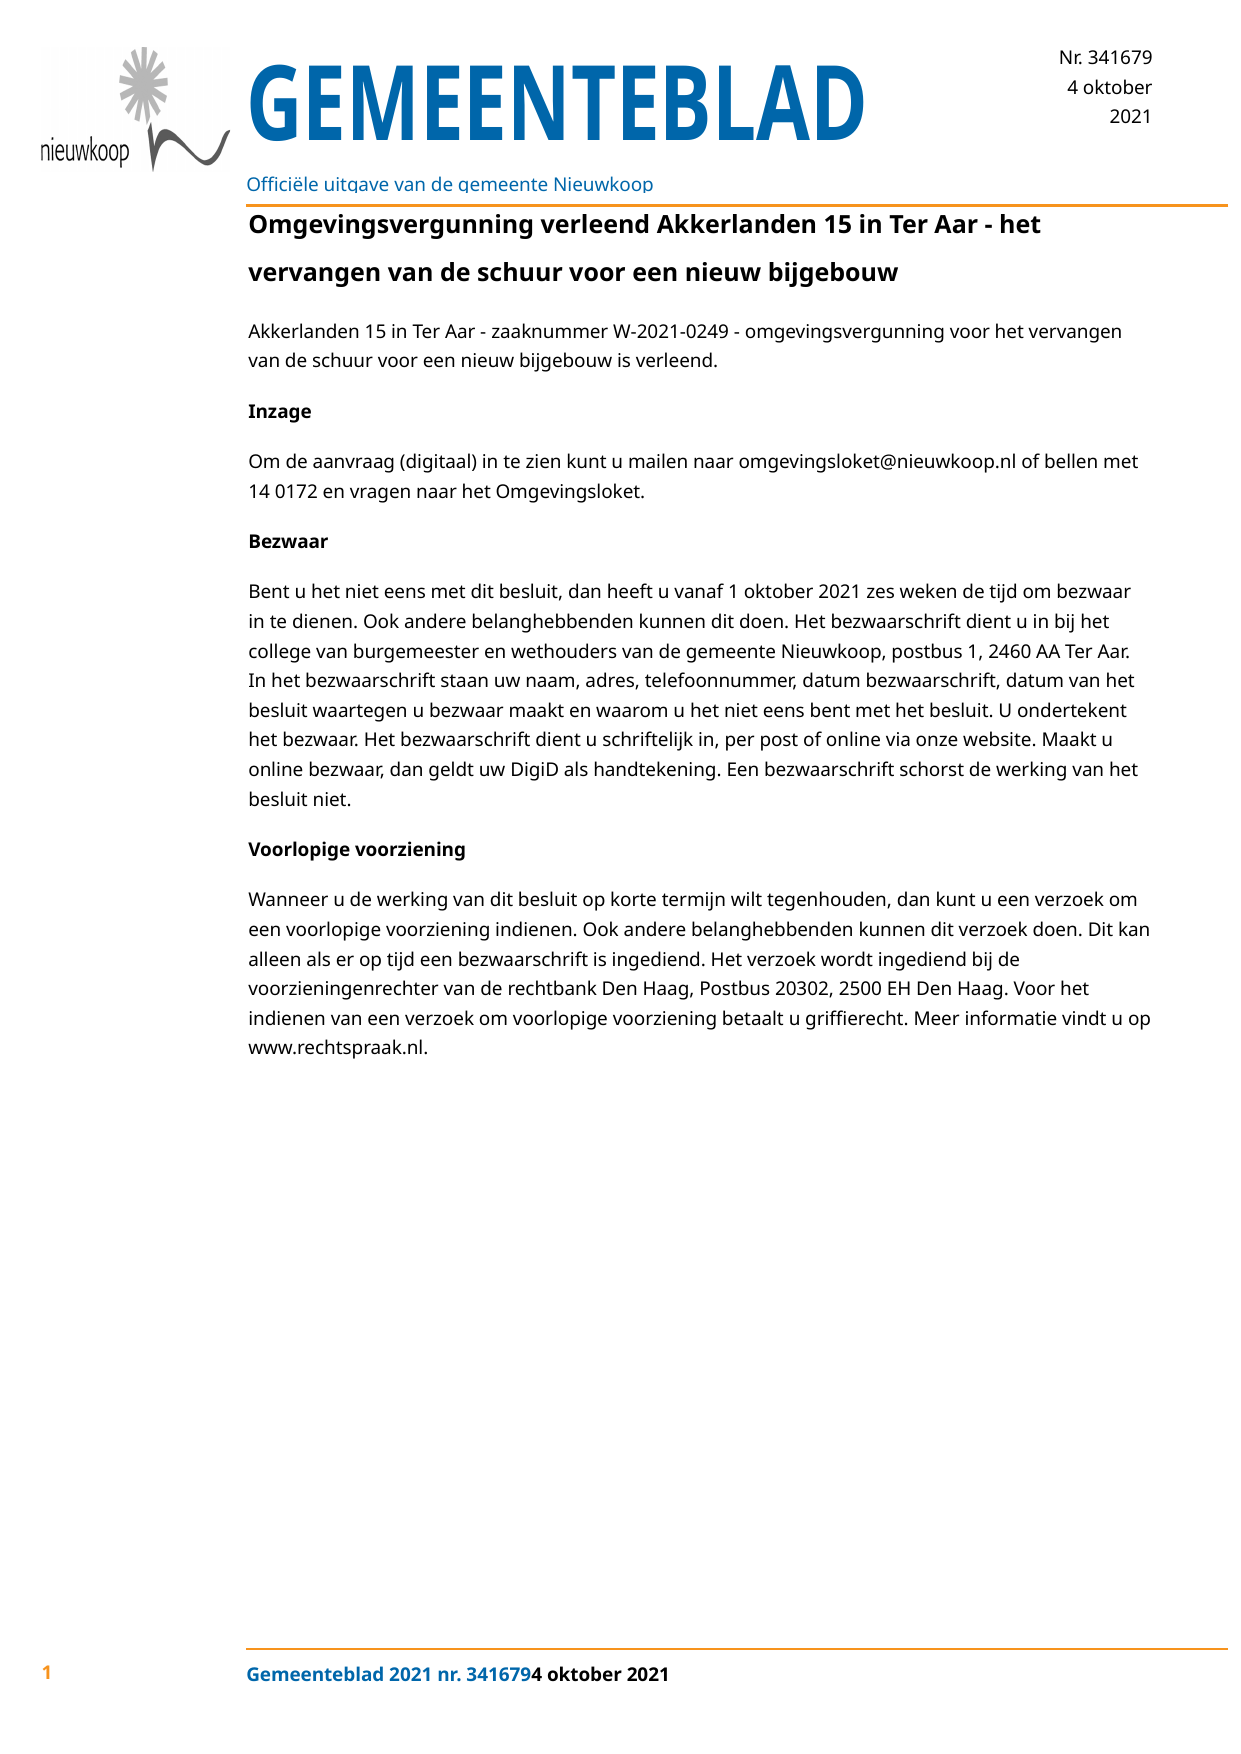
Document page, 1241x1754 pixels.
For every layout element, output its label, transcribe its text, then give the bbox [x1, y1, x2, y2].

text Om de aanvraag (digitaal) in te zien kunt u mailen naar omgevingsloket@nieuwkoop.nl of bellen met 14 0172 en vragen naar het Omgevingsloket. [248, 448, 1152, 504]
text Omgevingsvergunning verleend Akkerlanden 15 in Ter Aar - het vervangen van de schuur voor een nieuw bijgebouw [248, 207, 1152, 288]
text Akkerlanden 15 in Ter Aar - zaaknummer W-2021-0249 - omgevingsvergunning voor het vervangen van de schuur voor een nieuw bijgebouw is verleend. [248, 318, 1152, 373]
picture [41, 47, 231, 172]
text Wanneer u de werking van dit besluit op korte termijn wilt tegenhouden, dan kunt u een verzoek om een voorlopige voorziening indienen. Ook andere belanghebbenden kunnen dit verzoek doen. Dit kan alleen als er op tijd een bezwaarschrift is ingediend. Het verzoek wordt ingediend bij de voorzieningenrechter van de rechtbank Den Haag, Postbus 20302, 2500 EH Den Haag. Voor het indienen van een verzoek om voorlopige voorziening betaalt u griffierecht. Meer informatie vindt u op www.rechtspraak.nl. [248, 887, 1152, 1060]
text Inzage [248, 398, 1152, 424]
text Voorlopige voorziening [248, 836, 1152, 862]
text Bent u het niet eens met dit besluit, dan heeft u vanaf 1 oktober 2021 zes weken de tijd om bezwaar in te dienen. Ook andere belanghebbenden kunnen dit doen. Het bezwaarschrift dient u in bij het college van burgemeester en wethouders van de gemeente Nieuwkoop, postbus 1, 2460 AA Ter Aar. In het bezwaarschrift staan uw naam, adres, telefoonnummer, datum bezwaarschrift, datum van het besluit waartegen u bezwaar maakt en waarom u het niet eens bent met het besluit. U ondertekent het bezwaar. Het bezwaarschrift dient u schriftelijk in, per post of online via onze website. Maakt u online bezwaar, dan geldt uw DigiD als handtekening. Een bezwaarschrift schorst de werking van het besluit niet. [248, 579, 1152, 812]
text Bezwaar [248, 528, 1152, 554]
